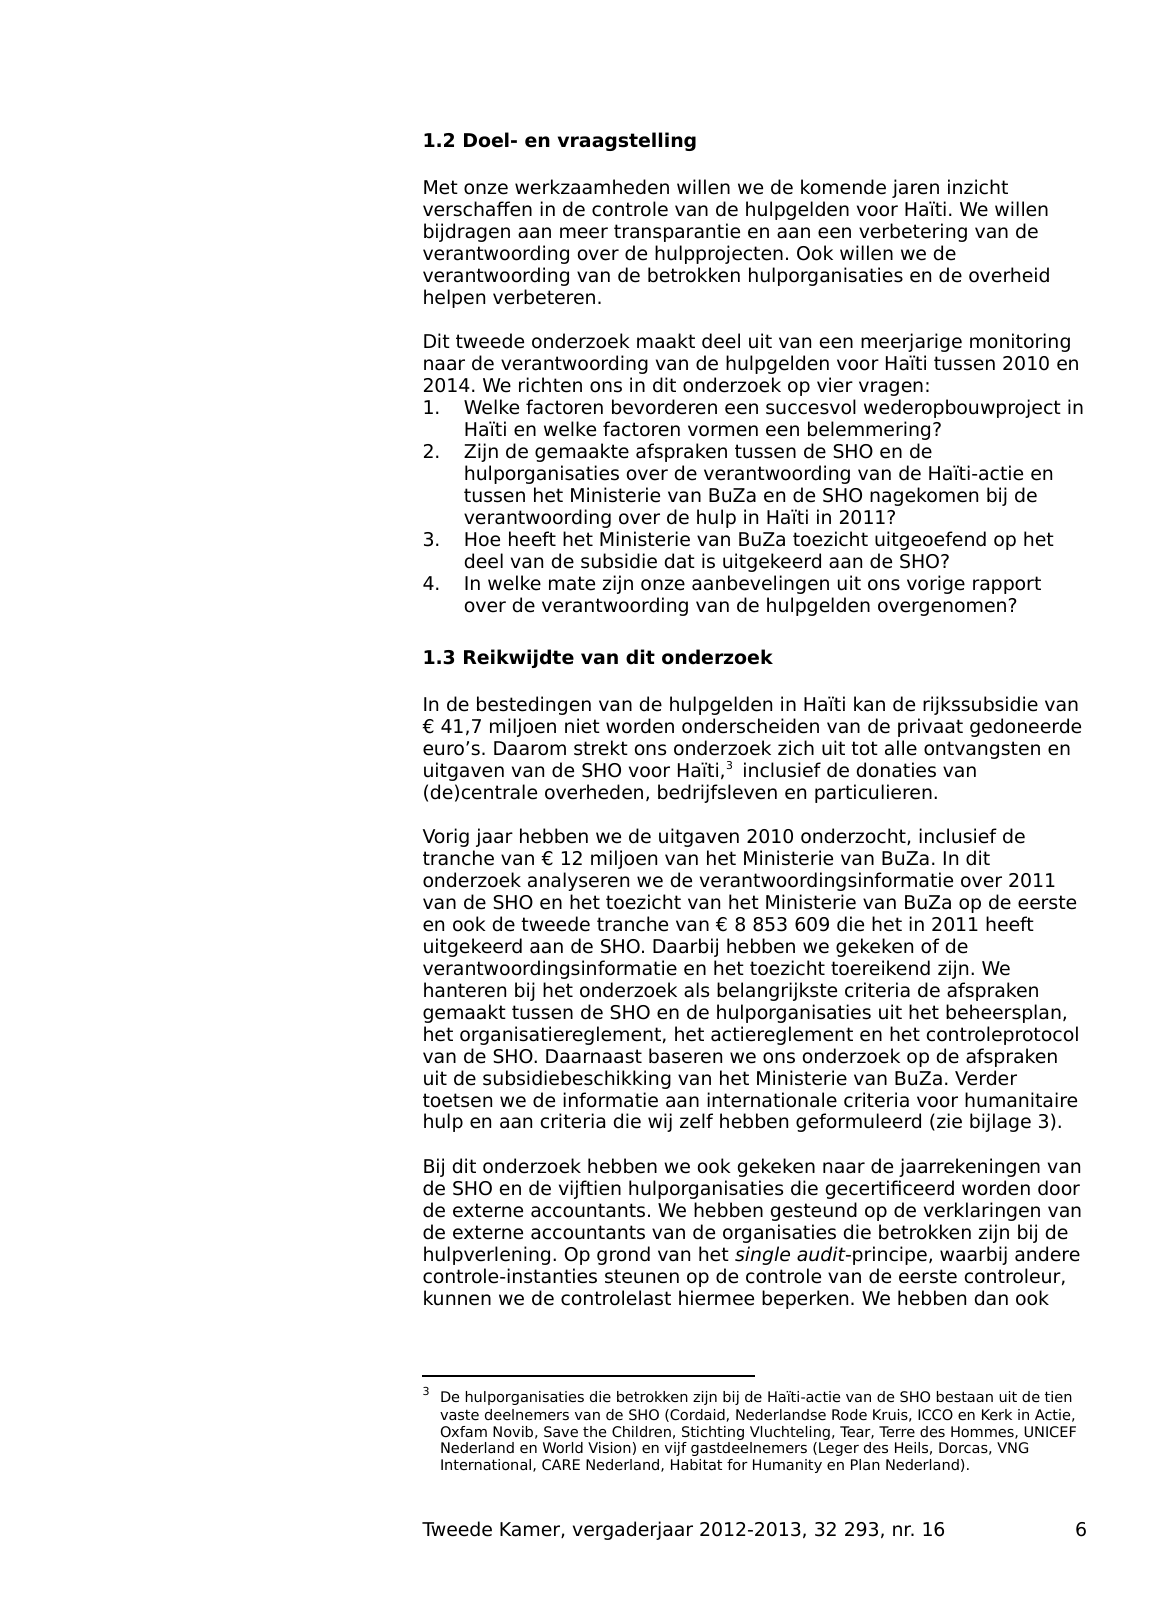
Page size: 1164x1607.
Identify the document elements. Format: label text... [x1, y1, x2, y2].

subtitle 1.2 Doel- en vraagstelling [422, 130, 1087, 152]
text De hulporganisaties die betrokken zijn bij de Haïti-actie van de SHO bestaan uit de tien vaste deelnemers van de SHO (Cordaid, Nederlandse Rode Kruis, ICCO en Kerk in Actie, Oxfam Novib, Save the Children, Stichting Vluchteling, Tear, Terre des Hommes, UNICEF Nederland en World Vision) en vijf gastdeelnemers (Leger des Heils, Dorcas, VNG International, CARE Nederland, Habitat for Humanity en Plan Nederland). [422, 1385, 1087, 1474]
text Dit tweede onderzoek maakt deel uit van een meerjarige monitoring naar de verantwoording van de hulpgelden voor Haïti tussen 2010 en 2014. We richten ons in dit onderzoek op vier vragen: [422, 331, 1087, 397]
text Met onze werkzaamheden willen we de komende jaren inzicht verschaffen in de controle van de hulpgelden voor Haïti. We willen bijdragen aan meer transparantie en aan een verbetering van de verantwoording over de hulpprojecten. Ook willen we de verantwoording van de betrokken hulporganisaties en de overheid helpen verbeteren. [422, 177, 1087, 309]
subtitle 1.3 Reikwijdte van dit onderzoek [422, 647, 1087, 669]
text In de bestedingen van de hulpgelden in Haïti kan de rijkssubsidie van € 41,7 miljoen niet worden onderscheiden van de privaat gedoneerde euro’s. Daarom strekt ons onderzoek zich uit tot alle ontvangsten en uitgaven van de SHO voor Haïti, inclusief de donaties van (de)centrale overheden, bedrijfsleven en particulieren. [422, 694, 1087, 803]
text 2. Zijn de gemaakte afspraken tussen de SHO en de hulporganisaties over de verantwoording van de Haïti-actie en tussen het Ministerie van BuZa en de SHO nagekomen bij de verantwoording over de hulp in Haïti in 2011? [422, 441, 1087, 529]
text 1. Welke factoren bevorderen een succesvol wederopbouwproject in Haïti en welke factoren vormen een belemmering? [422, 397, 1087, 441]
text Bij dit onderzoek hebben we ook gekeken naar de jaarrekeningen van de SHO en de vijftien hulporganisaties die gecertificeerd worden door de externe accountants. We hebben gesteund op de verklaringen van de externe accountants van de organisaties die betrokken zijn bij de hulpverlening. Op grond van het single audit-principe, waarbij andere controle-instanties steunen op de controle van de eerste controleur, kunnen we de controlelast hiermee beperken. We hebben dan ook [422, 1156, 1087, 1309]
text 4. In welke mate zijn onze aanbevelingen uit ons vorige rapport over de verantwoording van de hulpgelden overgenomen? [422, 573, 1087, 617]
text Vorig jaar hebben we de uitgaven 2010 onderzocht, inclusief de tranche van € 12 miljoen van het Ministerie van BuZa. In dit onderzoek analyseren we de verantwoordingsinformatie over 2011 van de SHO en het toezicht van het Ministerie van BuZa op de eerste en ook de tweede tranche van € 8 853 609 die het in 2011 heeft uitgekeerd aan de SHO. Daarbij hebben we gekeken of de verantwoordingsinformatie en het toezicht toereikend zijn. We hanteren bij het onderzoek als belangrijkste criteria de afspraken gemaakt tussen de SHO en de hulporganisaties uit het beheersplan, het organisatiereglement, het actiereglement en het controleprotocol van de SHO. Daarnaast baseren we ons onderzoek op de afspraken uit de subsidiebeschikking van het Ministerie van BuZa. Verder toetsen we de informatie aan internationale criteria voor humanitaire hulp en aan criteria die wij zelf hebben geformuleerd (zie bijlage 3). [422, 826, 1087, 1133]
text 3. Hoe heeft het Ministerie van BuZa toezicht uitgeoefend op het deel van de subsidie dat is uitgekeerd aan de SHO? [422, 529, 1087, 573]
